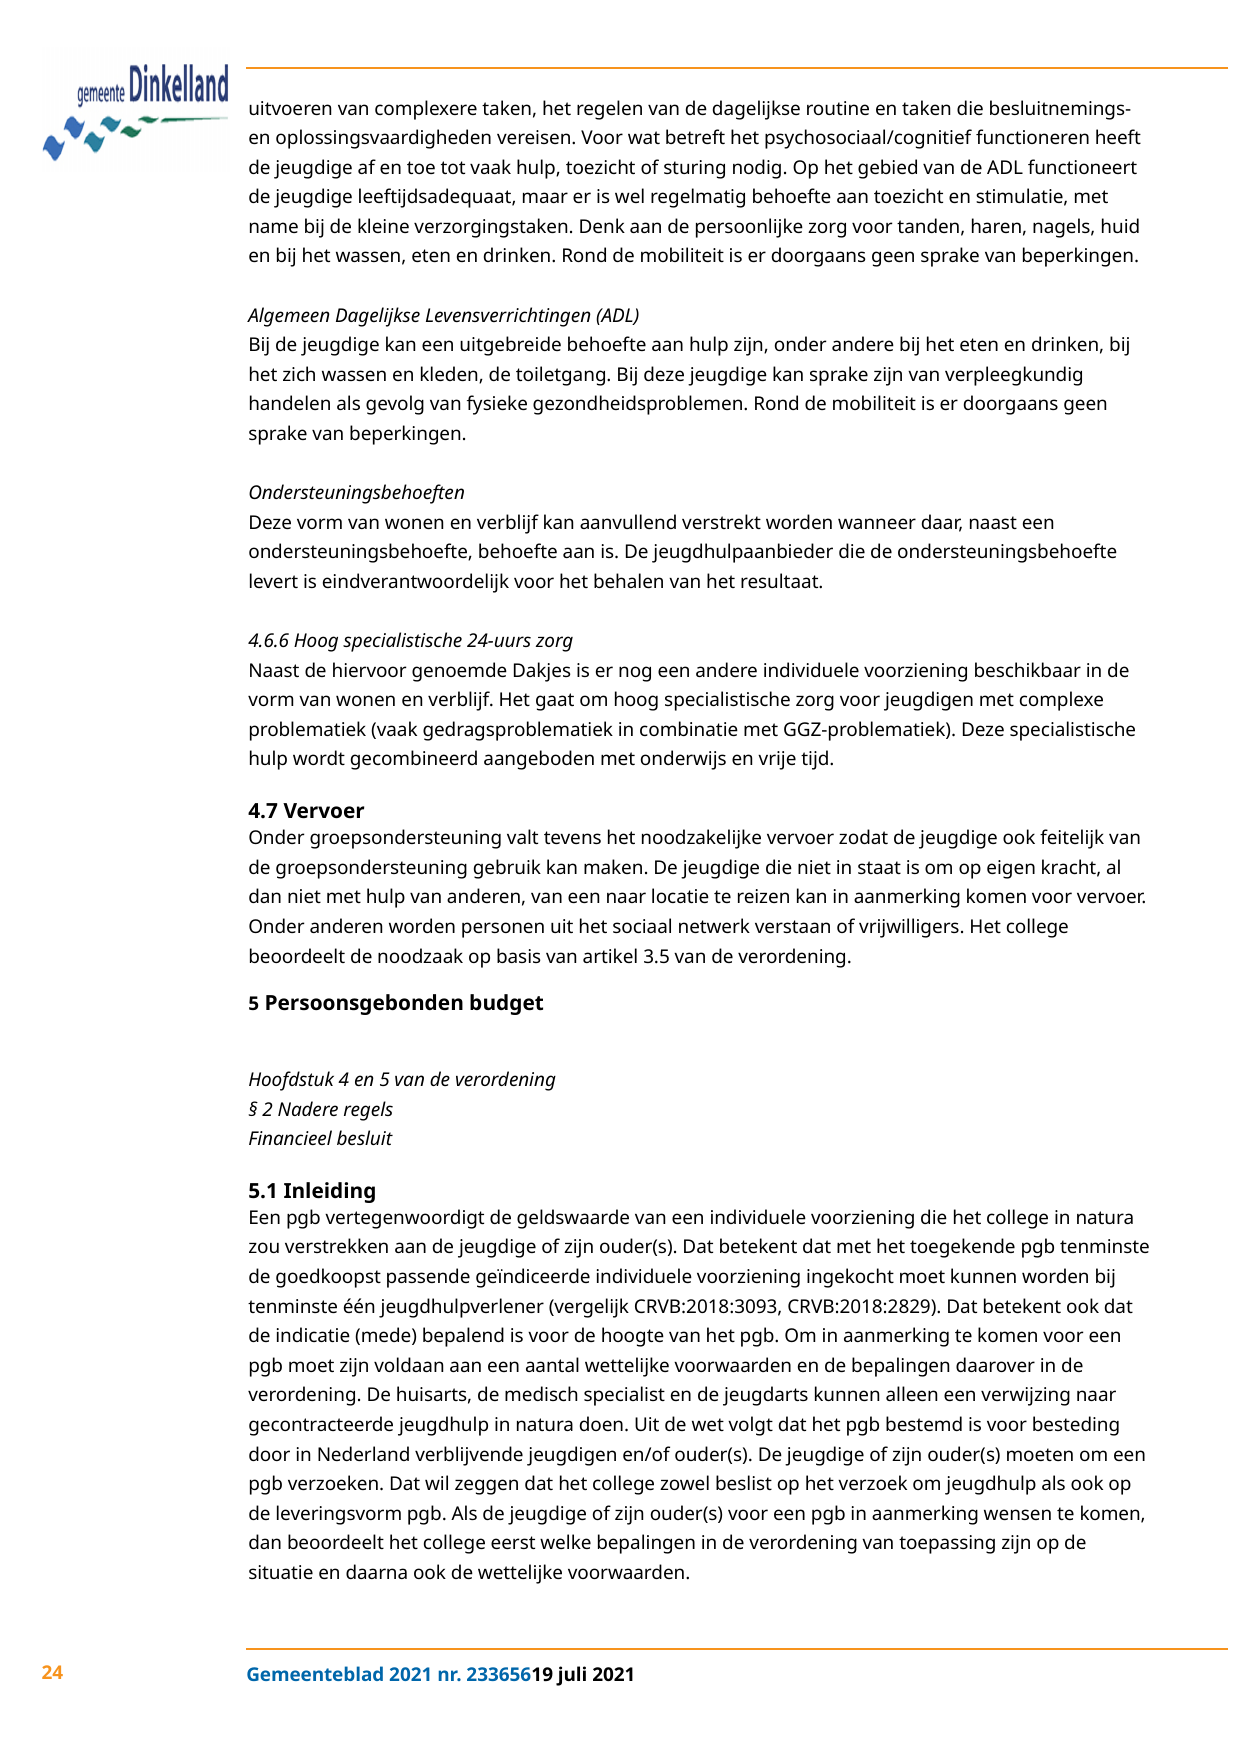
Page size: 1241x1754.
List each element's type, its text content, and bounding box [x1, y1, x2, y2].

text Een pgb vertegenwoordigt de geldswaarde van een individuele voorziening die het college in natura zou verstrekken aan de jeugdige of zijn ouder(s). Dat betekent dat met het toegekende pgb tenminste de goedkoopst passende geïndiceerde individuele voorziening ingekocht moet kunnen worden bij tenminste één jeugdhulpverlener (vergelijk CRVB:2018:3093, CRVB:2018:2829). Dat betekent ook dat de indicatie (mede) bepalend is voor de hoogte van het pgb. Om in aanmerking te komen voor een pgb moet zijn voldaan aan een aantal wettelijke voorwaarden en de bepalingen daarover in de verordening. De huisarts, de medisch specialist en de jeugdarts kunnen alleen een verwijzing naar gecontracteerde jeugdhulp in natura doen. Uit de wet volgt dat het pgb bestemd is voor besteding door in Nederland verblijvende jeugdigen en/of ouder(s). De jeugdige of zijn ouder(s) moeten om een pgb verzoeken. Dat wil zeggen dat het college zowel beslist op het verzoek om jeugdhulp als ook op de leveringsvorm pgb. Als de jeugdige of zijn ouder(s) voor een pgb in aanmerking wensen te komen, dan beoordeelt het college eerst welke bepalingen in de verordening van toepassing zijn op de situatie en daarna ook de wettelijke voorwaarden. [248, 1204, 1152, 1585]
text Naast de hiervoor genoemde Dakjes is er nog een andere individuele voorziening beschikbaar in de vorm van wonen en verblijf. Het gaat om hoog specialistische zorg voor jeugdigen met complexe problematiek (vaak gedragsproblematiek in combinatie met GGZ-problematiek). Deze specialistische hulp wordt gecombineerd aangeboden met onderwijs en vrije tijd. [248, 657, 1152, 771]
picture [41, 47, 231, 172]
text § 2 Nadere regels [248, 1096, 1152, 1121]
text Onder groepsondersteuning valt tevens het noodzakelijke vervoer zodat de jeugdige ook feitelijk van de groepsondersteuning gebruik kan maken. De jeugdige die niet in staat is om op eigen kracht, al dan niet met hulp van anderen, van een naar locatie te reizen kan in aanmerking komen voor vervoer. Onder anderen worden personen uit het sociaal netwerk verstaan of vrijwilligers. Het college beoordeelt de noodzaak op basis van artikel 3.5 van de verordening. [248, 824, 1152, 968]
text Deze vorm van wonen en verblijf kan aanvullend verstrekt worden wanneer daar, naast een ondersteuningsbehoefte, behoefte aan is. De jeugdhulpaanbieder die de ondersteuningsbehoefte levert is eindverantwoordelijk voor het behalen van het resultaat. [248, 509, 1152, 594]
text Financieel besluit [248, 1125, 1152, 1151]
text 4.6.6 Hoog specialistische 24-uurs zorg [248, 627, 1152, 653]
text 4.7 Vervoer [248, 796, 1152, 824]
text Ondersteuningsbehoeften [248, 479, 1152, 505]
text Hoofdstuk 4 en 5 van de verordening [248, 1066, 1152, 1092]
text 5.1 Inleiding [248, 1176, 1152, 1204]
text Algemeen Dagelijkse Levensverrichtingen (ADL) [248, 302, 1152, 328]
text uitvoeren van complexere taken, het regelen van de dagelijkse routine en taken die besluitnemings- en oplossingsvaardigheden vereisen. Voor wat betreft het psychosociaal/cognitief functioneren heeft de jeugdige af en toe tot vaak hulp, toezicht of sturing nodig. Op het gebied van de ADL functioneert de jeugdige leeftijdsadequaat, maar er is wel regelmatig behoefte aan toezicht en stimulatie, met name bij de kleine verzorgingstaken. Denk aan de persoonlijke zorg voor tanden, haren, nagels, huid en bij het wassen, eten en drinken. Rond de mobiliteit is er doorgaans geen sprake van beperkingen. [248, 95, 1152, 268]
text 5 Persoonsgebonden budget [248, 988, 1152, 1017]
text Bij de jeugdige kan een uitgebreide behoefte aan hulp zijn, onder andere bij het eten en drinken, bij het zich wassen en kleden, de toiletgang. Bij deze jeugdige kan sprake zijn van verpleegkundig handelen als gevolg van fysieke gezondheidsproblemen. Rond de mobiliteit is er doorgaans geen sprake van beperkingen. [248, 331, 1152, 446]
